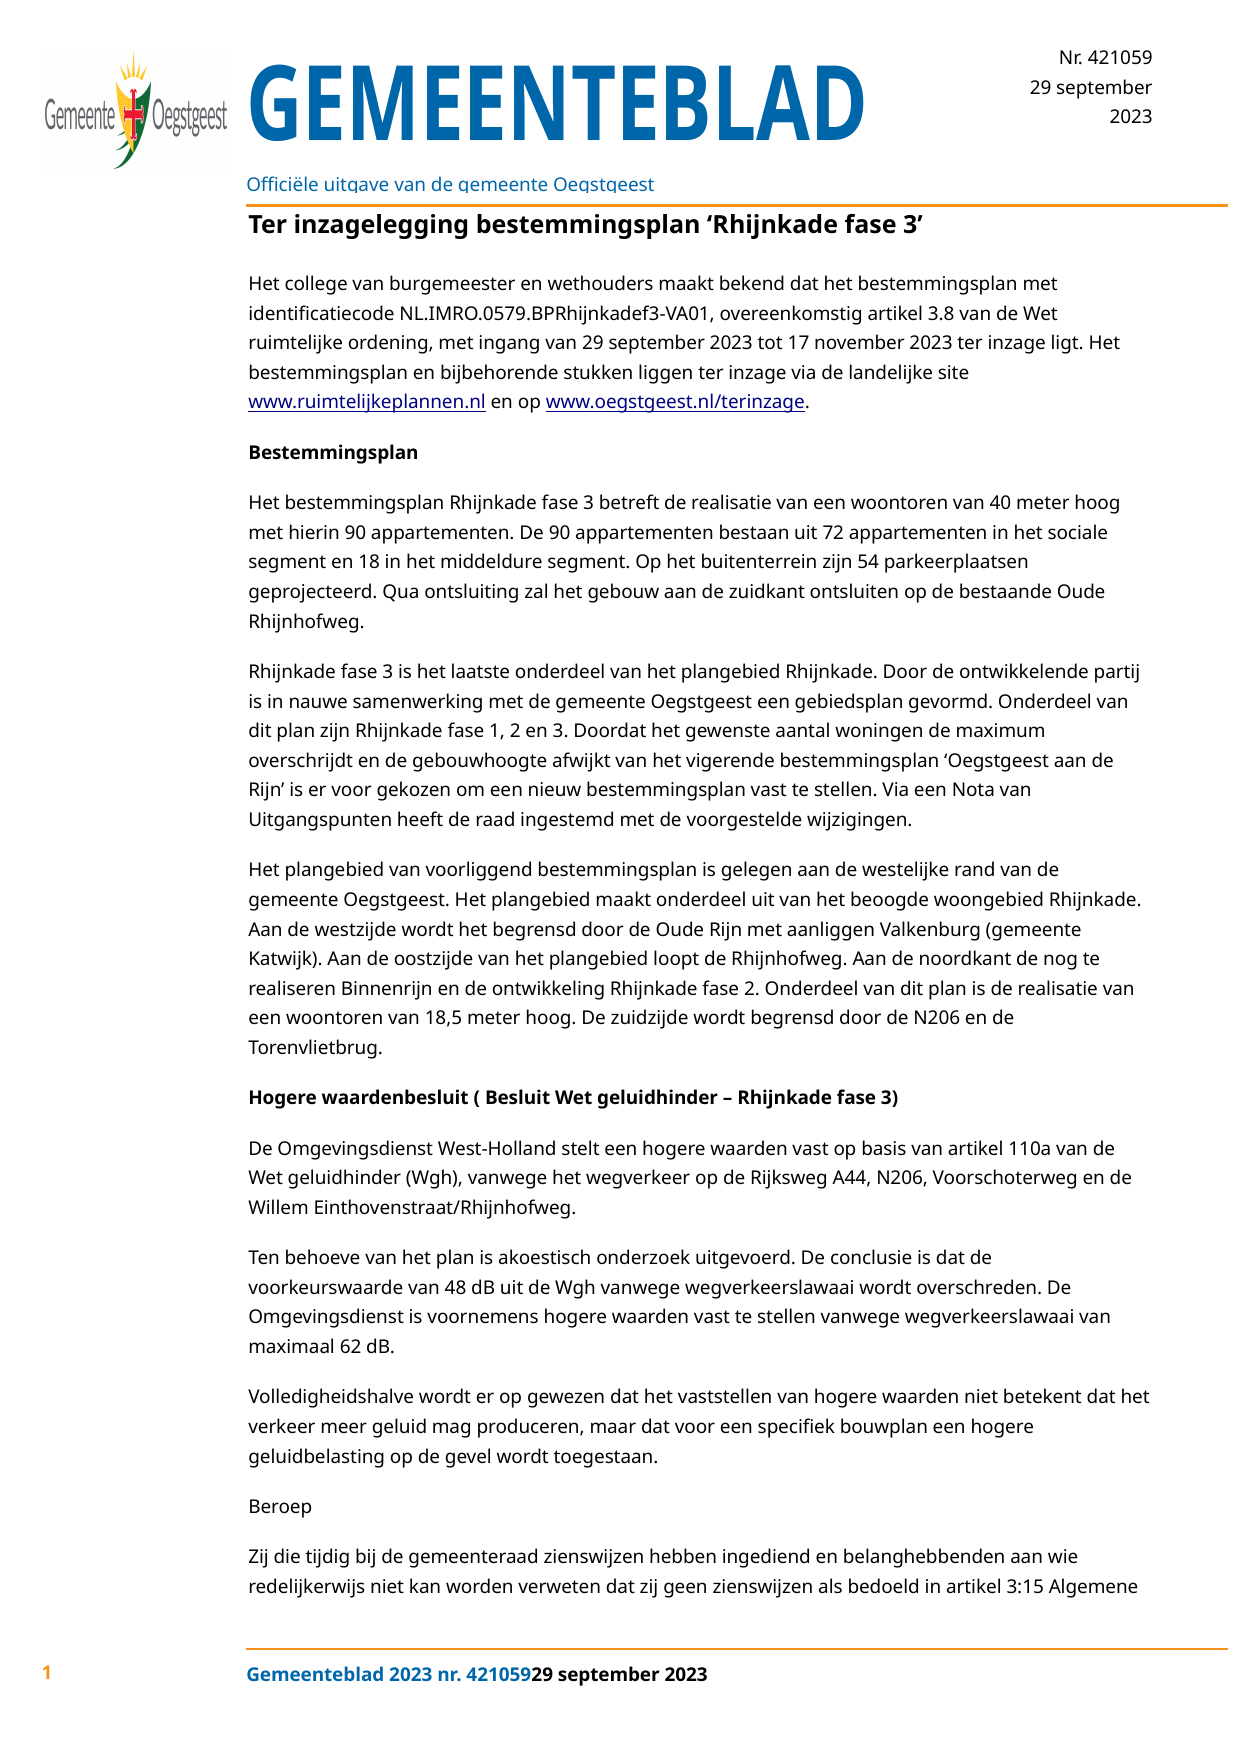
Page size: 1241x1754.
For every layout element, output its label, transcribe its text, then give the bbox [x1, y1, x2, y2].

text De Omgevingsdienst West-Holland stelt een hogere waarden vast op basis van artikel 110a van de Wet geluidhinder (Wgh), vanwege het wegverkeer op de Rijksweg A44, N206, Voorschoterweg en de Willem Einthovenstraat/Rhijnhofweg. [248, 1135, 1152, 1220]
text Ten behoeve van het plan is akoestisch onderzoek uitgevoerd. De conclusie is dat de voorkeurswaarde van 48 dB uit de Wgh vanwege wegverkeerslawaai wordt overschreden. De Omgevingsdienst is voornemens hogere waarden vast te stellen vanwege wegverkeerslawaai van maximaal 62 dB. [248, 1244, 1152, 1359]
text Ter inzagelegging bestemmingsplan ‘Rhijnkade fase 3’ [248, 207, 1152, 241]
text Volledigheidshalve wordt er op gewezen dat het vaststellen van hogere waarden niet betekent dat het verkeer meer geluid mag produceren, maar dat voor een specifiek bouwplan een hogere geluidbelasting op de gevel wordt toegestaan. [248, 1384, 1152, 1468]
text Het bestemmingsplan Rhijnkade fase 3 betreft de realisatie van een woontoren van 40 meter hoog met hierin 90 appartementen. De 90 appartementen bestaan uit 72 appartementen in het sociale segment en 18 in het middeldure segment. Op het buitenterrein zijn 54 parkeerplaatsen geprojecteerd. Qua ontsluiting zal het gebouw aan de zuidkant ontsluiten op de bestaande Oude Rhijnhofweg. [248, 489, 1152, 633]
text Hogere waardenbesluit ( Besluit Wet geluidhinder – Rhijnkade fase 3) [248, 1084, 1152, 1110]
picture [41, 47, 231, 172]
text Bestemmingsplan [248, 439, 1152, 465]
text Het college van burgemeester en wethouders maakt bekend dat het bestemmingsplan ​met identificatiecode NL.IMRO.0579.BPRhijnkadef3-VA01, overeenkomstig artikel 3.8 van de Wet ruimtelijke ordening, met ingang van ​29 september 2023 tot ​17 november 2023 ter inzage ligt. Het bestemmingsplan en bijbehorende stukken liggen ter inzage via de landelijke site www.ruimtelijkeplannen.nl en op www.oegstgeest.nl/terinzage. [248, 270, 1152, 414]
text Beroep [248, 1493, 1152, 1519]
text Het plangebied van voorliggend bestemmingsplan is gelegen aan de westelijke rand van de gemeente Oegstgeest. Het plangebied maakt onderdeel uit van het beoogde woongebied Rhijnkade. Aan de westzijde wordt het begrensd door de Oude Rijn met aanliggen Valkenburg (gemeente Katwijk). Aan de oostzijde van het plangebied loopt de Rhijnhofweg. Aan de noordkant de nog te realiseren Binnenrijn en de ontwikkeling Rhijnkade fase 2. Onderdeel van dit plan is de realisatie van een woontoren van 18,5 meter hoog. De zuidzijde wordt begrensd door de N206 en de Torenvlietbrug. [248, 857, 1152, 1060]
text Zij die tijdig bij de gemeenteraad zienswijzen hebben ingediend en belanghebbenden aan wie redelijkerwijs niet kan worden verweten dat zij geen zienswijzen als bedoeld in artikel 3:15 Algemene [248, 1544, 1152, 1599]
text Rhijnkade fase 3 is het laatste onderdeel van het plangebied Rhijnkade. Door de ontwikkelende partij is in nauwe samenwerking met de gemeente Oegstgeest een gebiedsplan gevormd. Onderdeel van dit plan zijn Rhijnkade fase 1, 2 en 3. Doordat het gewenste aantal woningen de maximum overschrijdt en de gebouwhoogte afwijkt van het vigerende bestemmingsplan ‘Oegstgeest aan de Rijn’ is er voor gekozen om een nieuw bestemmingsplan vast te stellen. Via een Nota van Uitgangspunten heeft de raad ingestemd met de voorgestelde wijzigingen. [248, 658, 1152, 832]
